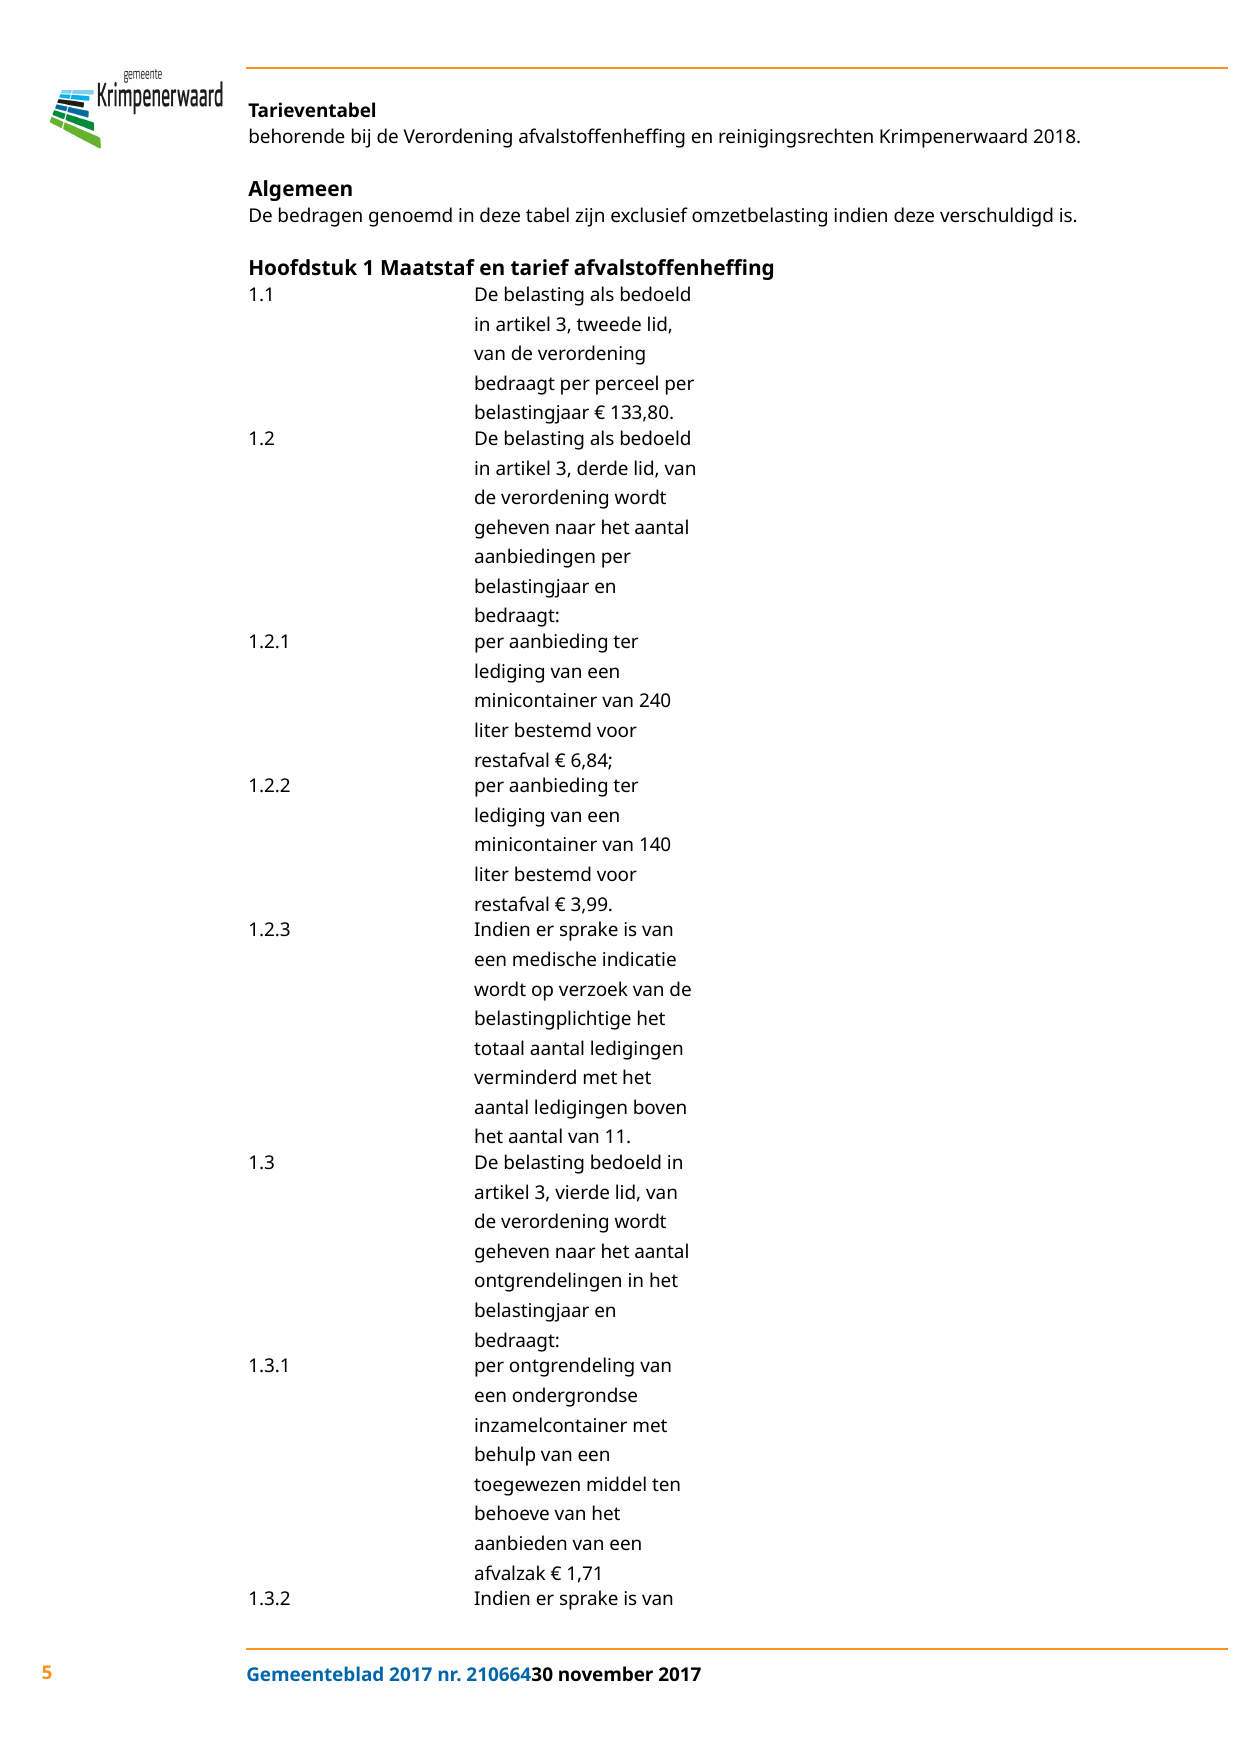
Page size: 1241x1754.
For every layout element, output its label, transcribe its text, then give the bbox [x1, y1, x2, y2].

table_cell 1.3.1 [248, 1353, 474, 1585]
table_cell per ontgrendeling van een ondergrondse inzamelcontainer met behulp van een toegewezen middel ten behoeve van het aanbieden van een afvalzak € 1,71 [474, 1353, 700, 1585]
table_cell 1.3 [248, 1149, 474, 1353]
table_cell 1.2.3 [248, 917, 474, 1149]
table_header 1.1 [248, 281, 474, 425]
text De bedragen genoemd in deze tabel zijn exclusief omzetbelasting indien deze verschuldigd is. [248, 202, 1152, 228]
table_cell 1.2.2 [248, 773, 474, 917]
picture [41, 47, 231, 172]
table_cell per aanbieding ter lediging van een minicontainer van 140 liter bestemd voor restafval € 3,99. [474, 773, 700, 917]
table_cell De belasting als bedoeld in artikel 3, derde lid, van de verordening wordt geheven naar het aantal aanbiedingen per belastingjaar en bedraagt: [474, 425, 700, 628]
table_cell 1.2 [248, 425, 474, 628]
text Tarieventabel [248, 95, 1152, 123]
text Algemeen [248, 174, 1152, 202]
table_cell De belasting bedoeld in artikel 3, vierde lid, van de verordening wordt geheven naar het aantal ontgrendelingen in het belastingjaar en bedraagt: [474, 1149, 700, 1353]
table_cell 1.3.2 [248, 1585, 474, 1611]
text Hoofdstuk 1 Maatstaf en tarief afvalstoffenheffing [248, 253, 1152, 281]
table_header De belasting als bedoeld in artikel 3, tweede lid, van de verordening bedraagt per perceel per belastingjaar € 133,80. [474, 281, 700, 425]
table_cell per aanbieding ter lediging van een minicontainer van 240 liter bestemd voor restafval € 6,84; [474, 629, 700, 772]
table_cell 1.2.1 [248, 629, 474, 772]
table_cell Indien er sprake is van [474, 1585, 700, 1611]
text behorende bij de Verordening afvalstoffenheffing en reinigingsrechten Krimpenerwaard 2018. [248, 123, 1152, 149]
table_cell Indien er sprake is van een medische indicatie wordt op verzoek van de belastingplichtige het totaal aantal ledigingen verminderd met het aantal ledigingen boven het aantal van 11. [474, 917, 700, 1149]
